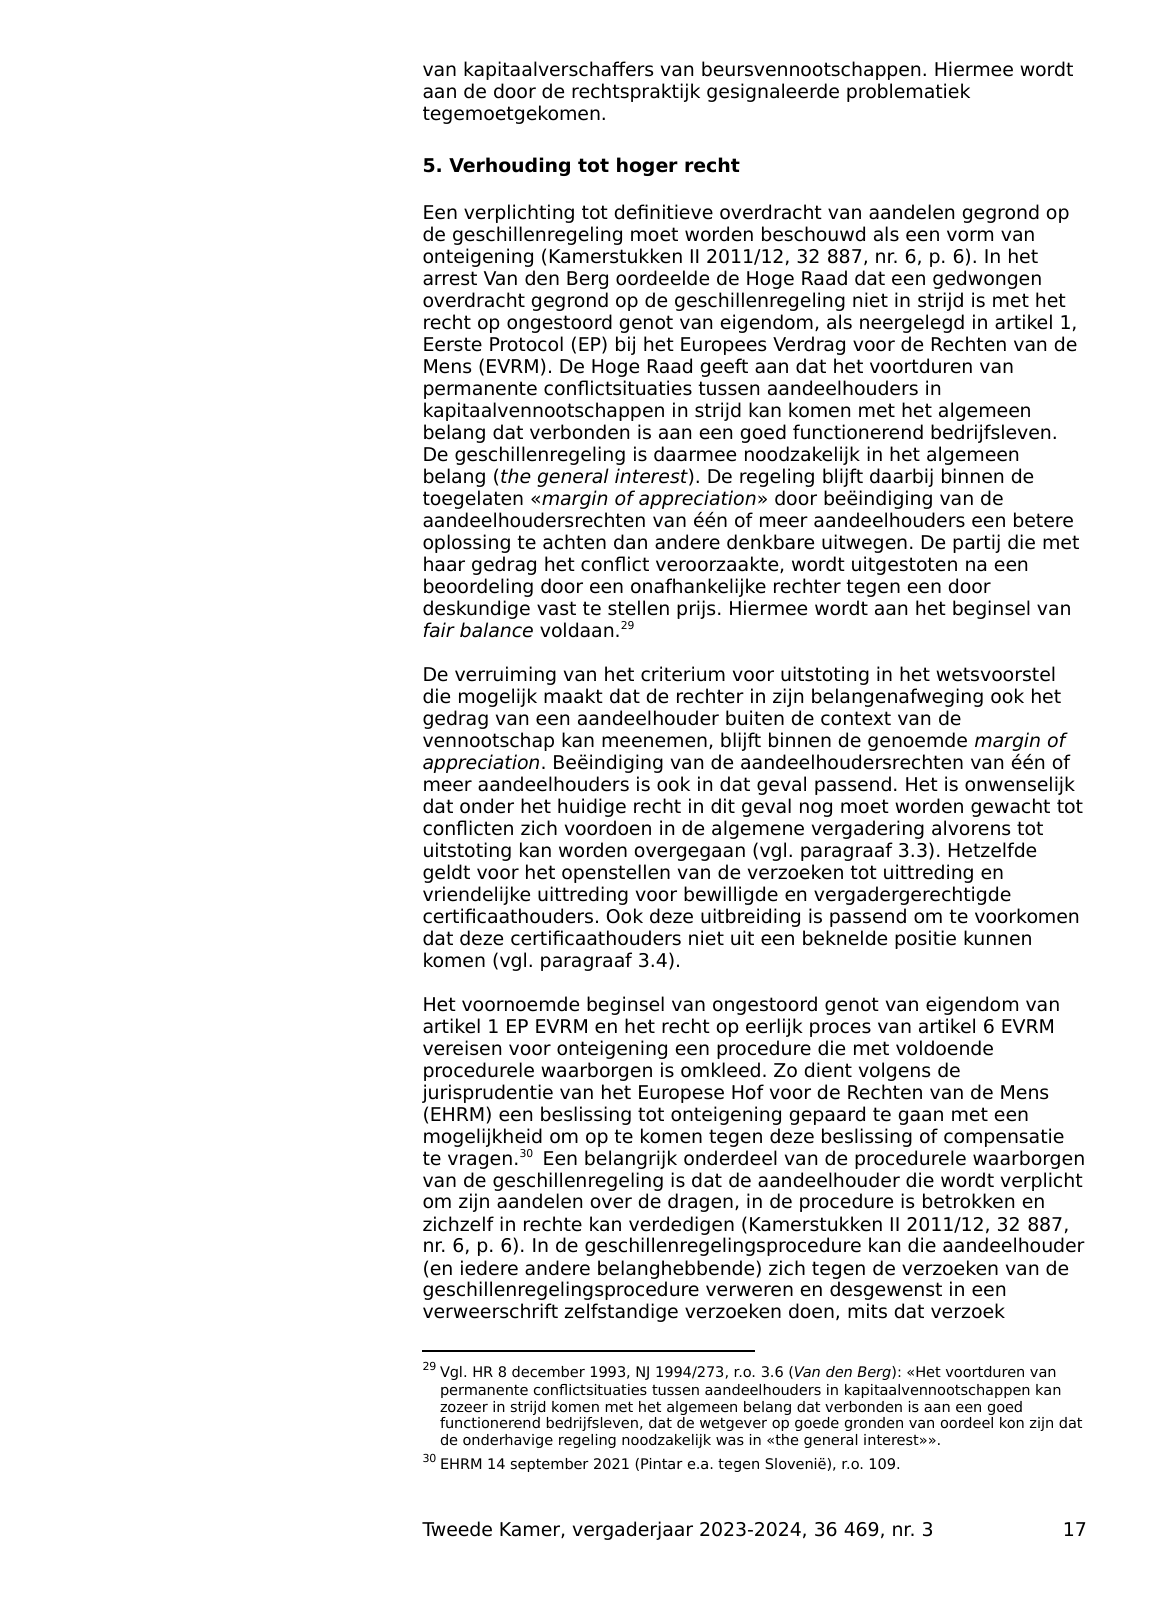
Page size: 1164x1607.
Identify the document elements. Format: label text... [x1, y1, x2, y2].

text van kapitaalverschaffers van beursvennootschappen. Hiermee wordt aan de door de rechtspraktijk gesignaleerde problematiek tegemoetgekomen. [422, 59, 1087, 125]
text Vgl. HR 8 december 1993, NJ 1994/273, r.o. 3.6 (Van den Berg): «Het voortduren van permanente conflictsituaties tussen aandeelhouders in kapitaalvennootschappen kan zozeer in strijd komen met het algemeen belang dat verbonden is aan een goed functionerend bedrijfsleven, dat de wetgever op goede gronden van oordeel kon zijn dat de onderhavige regeling noodzakelijk was in «the general interest»». [422, 1360, 1087, 1449]
text De verruiming van het criterium voor uitstoting in het wetsvoorstel die mogelijk maakt dat de rechter in zijn belangenafweging ook het gedrag van een aandeelhouder buiten de context van de vennootschap kan meenemen, blijft binnen de genoemde margin of appreciation. Beëindiging van de aandeelhoudersrechten van één of meer aandeelhouders is ook in dat geval passend. Het is onwenselijk dat onder het huidige recht in dit geval nog moet worden gewacht tot conflicten zich voordoen in de algemene vergadering alvorens tot uitstoting kan worden overgegaan (vgl. paragraaf 3.3). Hetzelfde geldt voor het openstellen van de verzoeken tot uittreding en vriendelijke uittreding voor bewilligde en vergadergerechtigde certificaathouders. Ook deze uitbreiding is passend om te voorkomen dat deze certificaathouders niet uit een beknelde positie kunnen komen (vgl. paragraaf 3.4). [422, 664, 1087, 971]
text EHRM 14 september 2021 (Pintar e.a. tegen Slovenië), r.o. 109. [422, 1452, 1087, 1474]
text Het voornoemde beginsel van ongestoord genot van eigendom van artikel 1 EP EVRM en het recht op eerlijk proces van artikel 6 EVRM vereisen voor onteigening een procedure die met voldoende procedurele waarborgen is omkleed. Zo dient volgens de jurisprudentie van het Europese Hof voor de Rechten van de Mens (EHRM) een beslissing tot onteigening gepaard te gaan met een mogelijkheid om op te komen tegen deze beslissing of compensatie te vragen. Een belangrijk onderdeel van de procedurele waarborgen van de geschillenregeling is dat de aandeelhouder die wordt verplicht om zijn aandelen over de dragen, in de procedure is betrokken en zichzelf in rechte kan verdedigen (Kamerstukken II 2011/12, 32 887, nr. 6, p. 6). In de geschillenregelingsprocedure kan die aandeelhouder (en iedere andere belanghebbende) zich tegen de verzoeken van de geschillenregelingsprocedure verweren en desgewenst in een verweerschrift zelfstandige verzoeken doen, mits dat verzoek [422, 994, 1087, 1323]
subtitle 5. Verhouding tot hoger recht [422, 155, 1087, 177]
text Een verplichting tot definitieve overdracht van aandelen gegrond op de geschillenregeling moet worden beschouwd als een vorm van onteigening (Kamerstukken II 2011/12, 32 887, nr. 6, p. 6). In het arrest Van den Berg oordeelde de Hoge Raad dat een gedwongen overdracht gegrond op de geschillenregeling niet in strijd is met het recht op ongestoord genot van eigendom, als neergelegd in artikel 1, Eerste Protocol (EP) bij het Europees Verdrag voor de Rechten van de Mens (EVRM). De Hoge Raad geeft aan dat het voortduren van permanente conflictsituaties tussen aandeelhouders in kapitaalvennootschappen in strijd kan komen met het algemeen belang dat verbonden is aan een goed functionerend bedrijfsleven. De geschillenregeling is daarmee noodzakelijk in het algemeen belang (the general interest). De regeling blijft daarbij binnen de toegelaten «margin of appreciation» door beëindiging van de aandeelhoudersrechten van één of meer aandeelhouders een betere oplossing te achten dan andere denkbare uitwegen. De partij die met haar gedrag het conflict veroorzaakte, wordt uitgestoten na een beoordeling door een onafhankelijke rechter tegen een door deskundige vast te stellen prijs. Hiermee wordt aan het beginsel van fair balance voldaan. [422, 202, 1087, 642]
